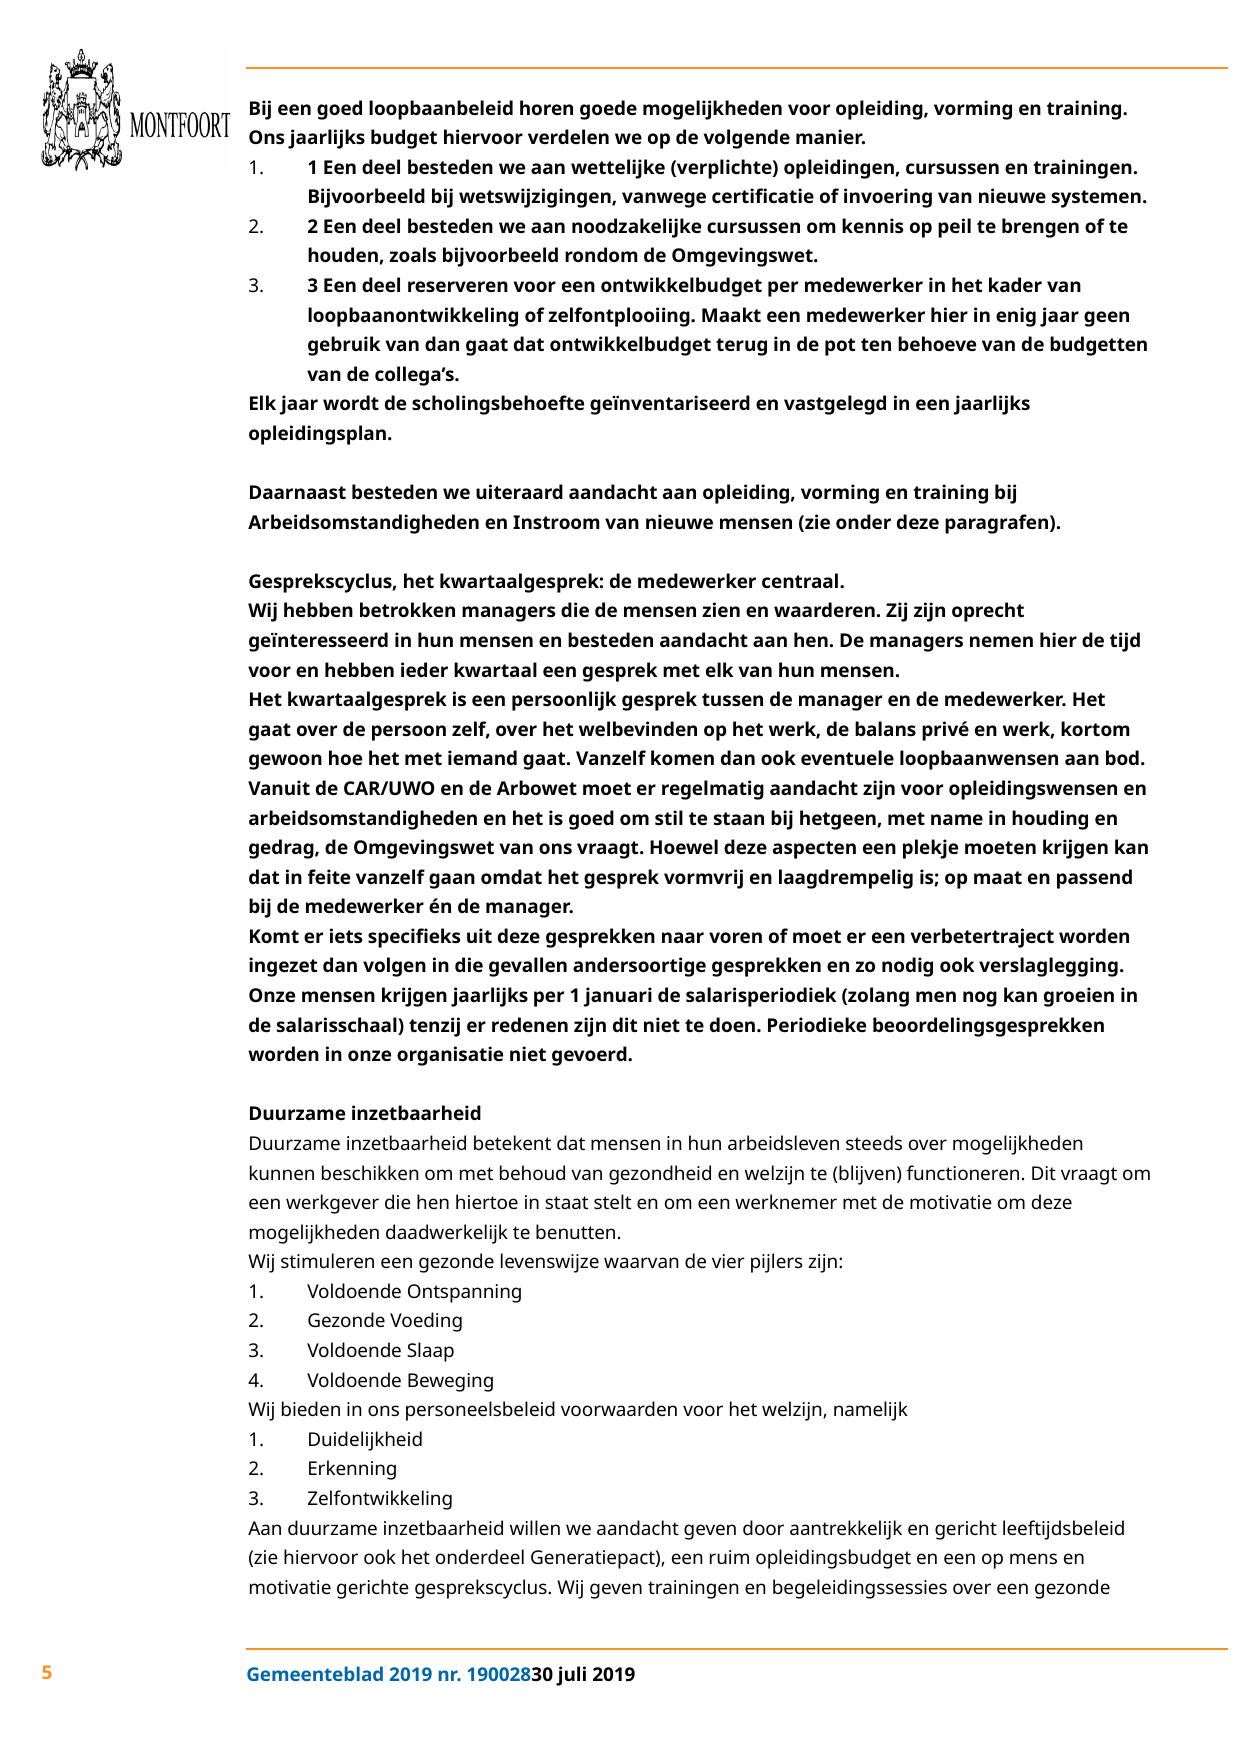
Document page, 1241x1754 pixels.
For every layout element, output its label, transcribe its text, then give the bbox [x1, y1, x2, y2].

list Zelfontwikkeling [248, 1485, 1152, 1511]
picture [41, 47, 231, 172]
list 1 Een deel besteden we aan wettelijke (verplichte) opleidingen, cursussen en trainingen. Bijvoorbeeld bij wetswijzigingen, vanwege certificatie of invoering van nieuwe systemen. [248, 154, 1152, 209]
text Duurzame inzetbaarheid [248, 1101, 1152, 1126]
list Voldoende Slaap [248, 1337, 1152, 1363]
list Duidelijkheid [248, 1426, 1152, 1452]
list 2 Een deel besteden we aan noodzakelijke cursussen om kennis op peil te brengen of te houden, zoals bijvoorbeeld rondom de Omgevingswet. [248, 213, 1152, 268]
list 3 Een deel reserveren voor een ontwikkelbudget per medewerker in het kader van loopbaanontwikkeling of zelfontplooiing. Maakt een medewerker hier in enig jaar geen gebruik van dan gaat dat ontwikkelbudget terug in de pot ten behoeve van de budgetten van de collega’s. [248, 272, 1152, 387]
list Erkenning [248, 1456, 1152, 1481]
text Duurzame inzetbaarheid betekent dat mensen in hun arbeidsleven steeds over mogelijkheden kunnen beschikken om met behoud van gezondheid en welzijn te (blijven) functioneren. Dit vraagt om een werkgever die hen hiertoe in staat stelt en om een werknemer met de motivatie om deze mogelijkheden daadwerkelijk te benutten. [248, 1130, 1152, 1245]
text Daarnaast besteden we uiteraard aandacht aan opleiding, vorming en training bij Arbeidsomstandigheden en Instroom van nieuwe mensen (zie onder deze paragrafen). [248, 479, 1152, 535]
text Onze mensen krijgen jaarlijks per 1 januari de salarisperiodiek (zolang men nog kan groeien in de salarisschaal) tenzij er redenen zijn dit niet te doen. Periodieke beoordelingsgesprekken worden in onze organisatie niet gevoerd. [248, 982, 1152, 1067]
text Wij bieden in ons personeelsbeleid voorwaarden voor het welzijn, namelijk [248, 1396, 1152, 1422]
text Komt er iets specifieks uit deze gesprekken naar voren of moet er een verbetertraject worden ingezet dan volgen in die gevallen andersoortige gesprekken en zo nodig ook verslaglegging. [248, 923, 1152, 978]
text Het kwartaalgesprek is een persoonlijk gesprek tussen de manager en de medewerker. Het gaat over de persoon zelf, over het welbevinden op het werk, de balans privé en werk, kortom gewoon hoe het met iemand gaat. Vanzelf komen dan ook eventuele loopbaanwensen aan bod. Vanuit de CAR/UWO en de Arbowet moet er regelmatig aandacht zijn voor opleidingswensen en arbeidsomstandigheden en het is goed om stil te staan bij hetgeen, met name in houding en gedrag, de Omgevingswet van ons vraagt. Hoewel deze aspecten een plekje moeten krijgen kan dat in feite vanzelf gaan omdat het gesprek vormvrij en laagdrempelig is; op maat en passend bij de medewerker én de manager. [248, 686, 1152, 919]
text Wij hebben betrokken managers die de mensen zien en waarderen. Zij zijn oprecht geïnteresseerd in hun mensen en besteden aandacht aan hen. De managers nemen hier de tijd voor en hebben ieder kwartaal een gesprek met elk van hun mensen. [248, 598, 1152, 683]
text Gesprekscyclus, het kwartaalgesprek: de medewerker centraal. [248, 568, 1152, 594]
text Aan duurzame inzetbaarheid willen we aandacht geven door aantrekkelijk en gericht leeftijdsbeleid (zie hiervoor ook het onderdeel Generatiepact), een ruim opleidingsbudget en een op mens en motivatie gerichte gesprekscyclus. Wij geven trainingen en begeleidingssessies over een gezonde [248, 1515, 1152, 1600]
list Voldoende Beweging [248, 1367, 1152, 1393]
list Gezonde Voeding [248, 1308, 1152, 1333]
text Wij stimuleren een gezonde levenswijze waarvan de vier pijlers zijn: [248, 1248, 1152, 1274]
text Bij een goed loopbaanbeleid horen goede mogelijkheden voor opleiding, vorming en training. Ons jaarlijks budget hiervoor verdelen we op de volgende manier. [248, 95, 1152, 150]
list Voldoende Ontspanning [248, 1278, 1152, 1304]
text Elk jaar wordt de scholingsbehoefte geïnventariseerd en vastgelegd in een jaarlijks opleidingsplan. [248, 391, 1152, 446]
